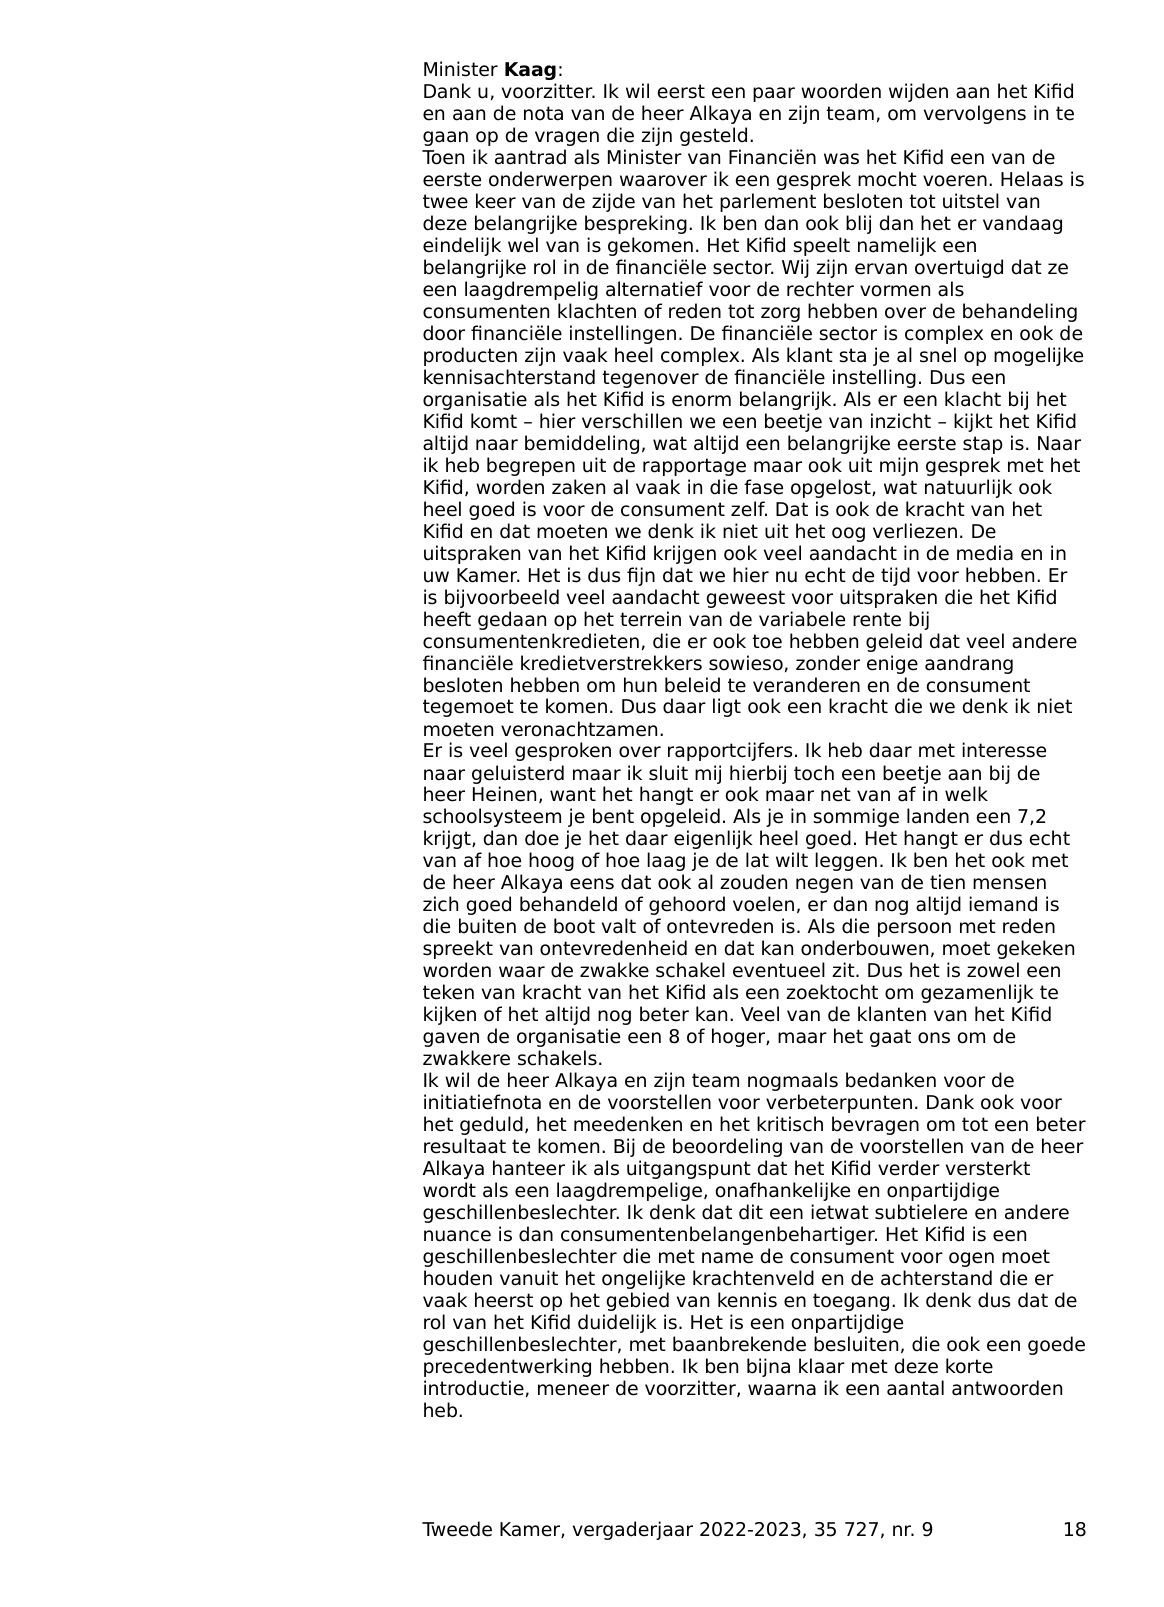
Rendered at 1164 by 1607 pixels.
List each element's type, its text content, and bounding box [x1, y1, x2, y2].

text Ik wil de heer Alkaya en zijn team nogmaals bedanken voor de initiatiefnota en de voorstellen voor verbeterpunten. Dank ook voor het geduld, het meedenken en het kritisch bevragen om tot een beter resultaat te komen. Bij de beoordeling van de voorstellen van de heer Alkaya hanteer ik als uitgangspunt dat het Kifid verder versterkt wordt als een laagdrempelige, onafhankelijke en onpartijdige geschillenbeslechter. Ik denk dat dit een ietwat subtielere en andere nuance is dan consumentenbelangenbehartiger. Het Kifid is een geschillenbeslechter die met name de consument voor ogen moet houden vanuit het ongelijke krachtenveld en de achterstand die er vaak heerst op het gebied van kennis en toegang. Ik denk dus dat de rol van het Kifid duidelijk is. Het is een onpartijdige geschillenbeslechter, met baanbrekende besluiten, die ook een goede precedentwerking hebben. Ik ben bijna klaar met deze korte introductie, meneer de voorzitter, waarna ik een aantal antwoorden heb. [422, 1070, 1087, 1422]
text Er is veel gesproken over rapportcijfers. Ik heb daar met interesse naar geluisterd maar ik sluit mij hierbij toch een beetje aan bij de heer Heinen, want het hangt er ook maar net van af in welk schoolsysteem je bent opgeleid. Als je in sommige landen een 7,2 krijgt, dan doe je het daar eigenlijk heel goed. Het hangt er dus echt van af hoe hoog of hoe laag je de lat wilt leggen. Ik ben het ook met de heer Alkaya eens dat ook al zouden negen van de tien mensen zich goed behandeld of gehoord voelen, er dan nog altijd iemand is die buiten de boot valt of ontevreden is. Als die persoon met reden spreekt van ontevredenheid en dat kan onderbouwen, moet gekeken worden waar de zwakke schakel eventueel zit. Dus het is zowel een teken van kracht van het Kifid als een zoektocht om gezamenlijk te kijken of het altijd nog beter kan. Veel van de klanten van het Kifid gaven de organisatie een 8 of hoger, maar het gaat ons om de zwakkere schakels. [422, 740, 1087, 1070]
text Dank u, voorzitter. Ik wil eerst een paar woorden wijden aan het Kifid en aan de nota van de heer Alkaya en zijn team, om vervolgens in te gaan op de vragen die zijn gesteld. [422, 81, 1087, 147]
text Minister Kaag: [422, 59, 1087, 81]
text Toen ik aantrad als Minister van Financiën was het Kifid een van de eerste onderwerpen waarover ik een gesprek mocht voeren. Helaas is twee keer van de zijde van het parlement besloten tot uitstel van deze belangrijke bespreking. Ik ben dan ook blij dan het er vandaag eindelijk wel van is gekomen. Het Kifid speelt namelijk een belangrijke rol in de financiële sector. Wij zijn ervan overtuigd dat ze een laagdrempelig alternatief voor de rechter vormen als consumenten klachten of reden tot zorg hebben over de behandeling door financiële instellingen. De financiële sector is complex en ook de producten zijn vaak heel complex. Als klant sta je al snel op mogelijke kennisachterstand tegenover de financiële instelling. Dus een organisatie als het Kifid is enorm belangrijk. Als er een klacht bij het Kifid komt – hier verschillen we een beetje van inzicht – kijkt het Kifid altijd naar bemiddeling, wat altijd een belangrijke eerste stap is. Naar ik heb begrepen uit de rapportage maar ook uit mijn gesprek met het Kifid, worden zaken al vaak in die fase opgelost, wat natuurlijk ook heel goed is voor de consument zelf. Dat is ook de kracht van het Kifid en dat moeten we denk ik niet uit het oog verliezen. De uitspraken van het Kifid krijgen ook veel aandacht in de media en in uw Kamer. Het is dus fijn dat we hier nu echt de tijd voor hebben. Er is bijvoorbeeld veel aandacht geweest voor uitspraken die het Kifid heeft gedaan op het terrein van de variabele rente bij consumentenkredieten, die er ook toe hebben geleid dat veel andere financiële kredietverstrekkers sowieso, zonder enige aandrang besloten hebben om hun beleid te veranderen en de consument tegemoet te komen. Dus daar ligt ook een kracht die we denk ik niet moeten veronachtzamen. [422, 147, 1087, 740]
